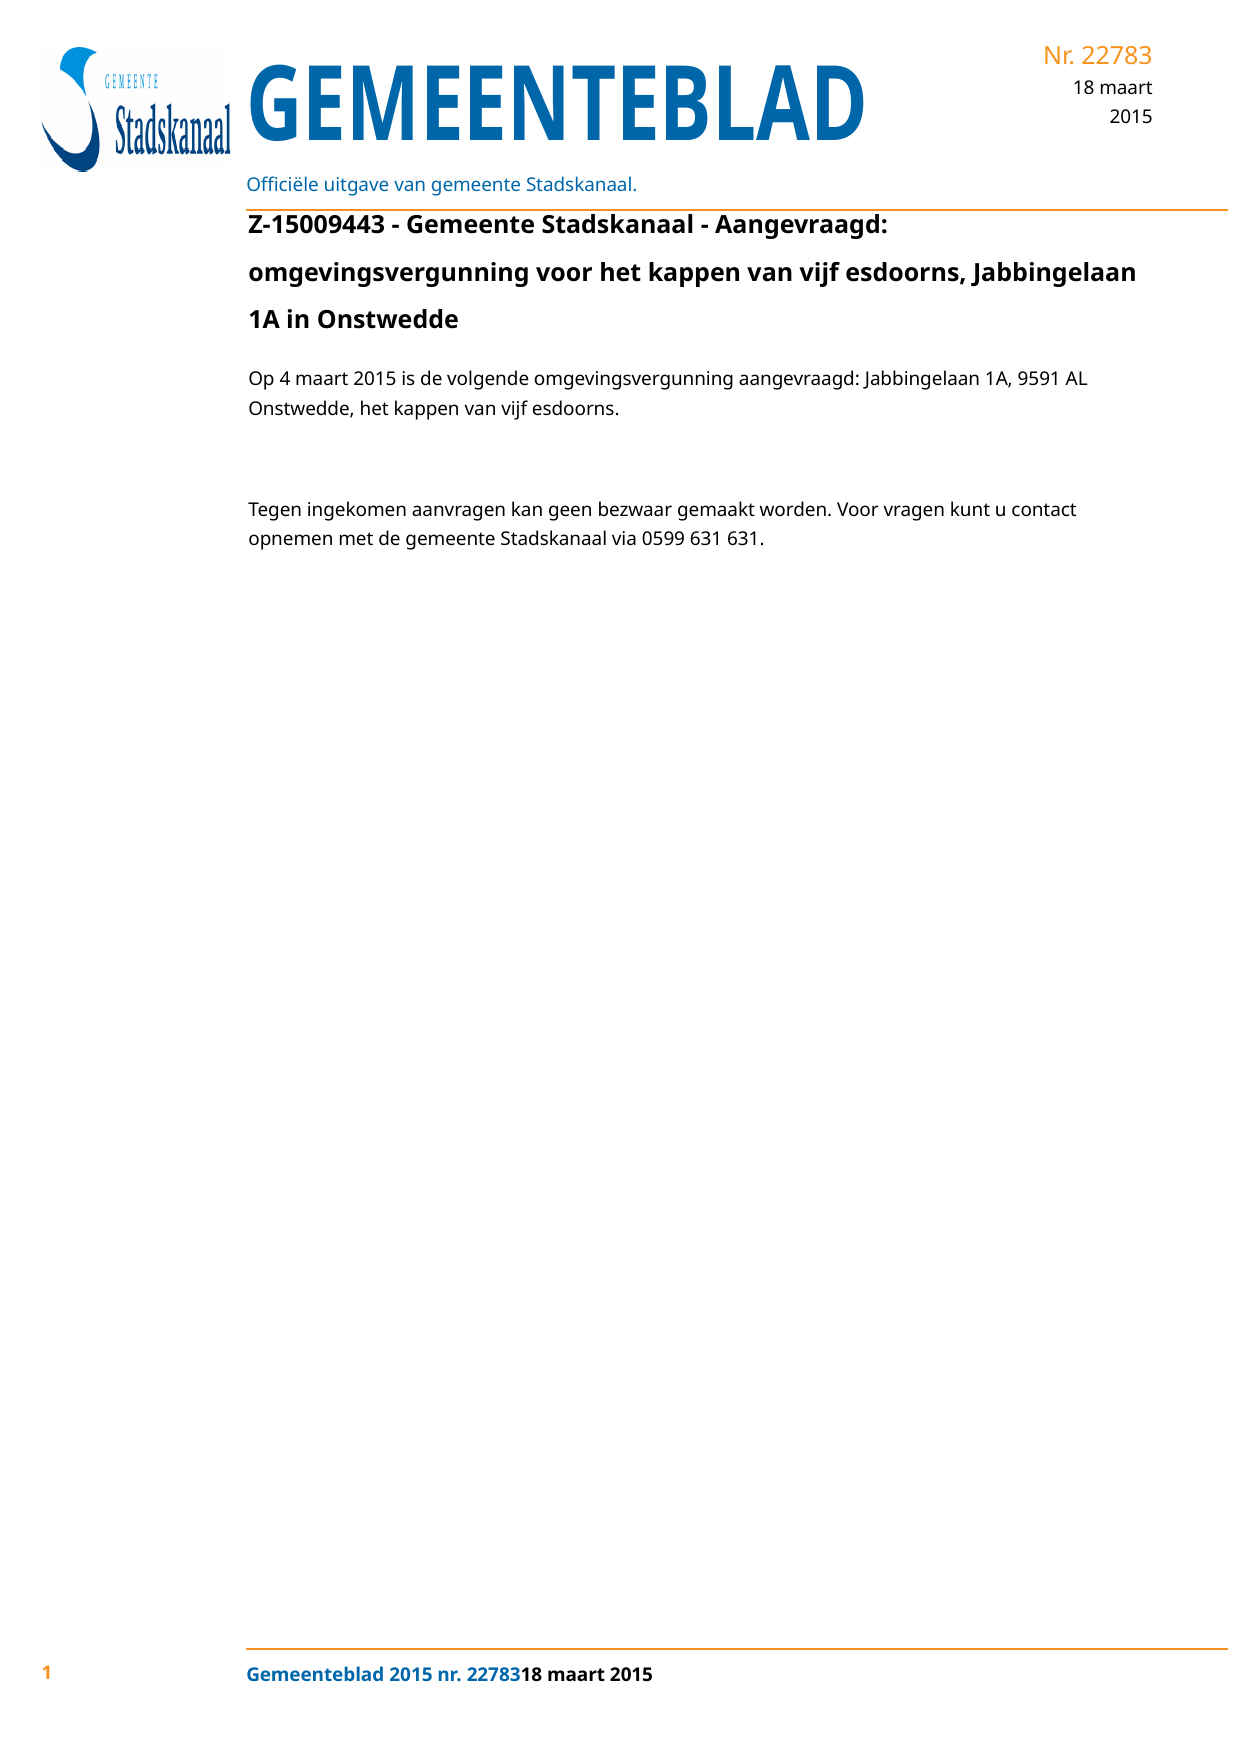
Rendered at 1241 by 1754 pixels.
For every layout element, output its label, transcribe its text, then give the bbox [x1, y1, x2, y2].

text Op 4 maart 2015 is de volgende omgevingsvergunning aangevraagd: Jabbingelaan 1A, 9591 AL Onstwedde, het kappen van vijf esdoorns. [248, 366, 1152, 421]
text Z-15009443 - Gemeente Stadskanaal - Aangevraagd: omgevingsvergunning voor het kappen van vijf esdoorns, Jabbingelaan 1A in Onstwedde [248, 211, 1152, 336]
text Tegen ingekomen aanvragen kan geen bezwaar gemaakt worden. Voor vragen kunt u contact opnemen met de gemeente Stadskanaal via 0599 631 631. [248, 496, 1152, 551]
picture [41, 47, 231, 172]
